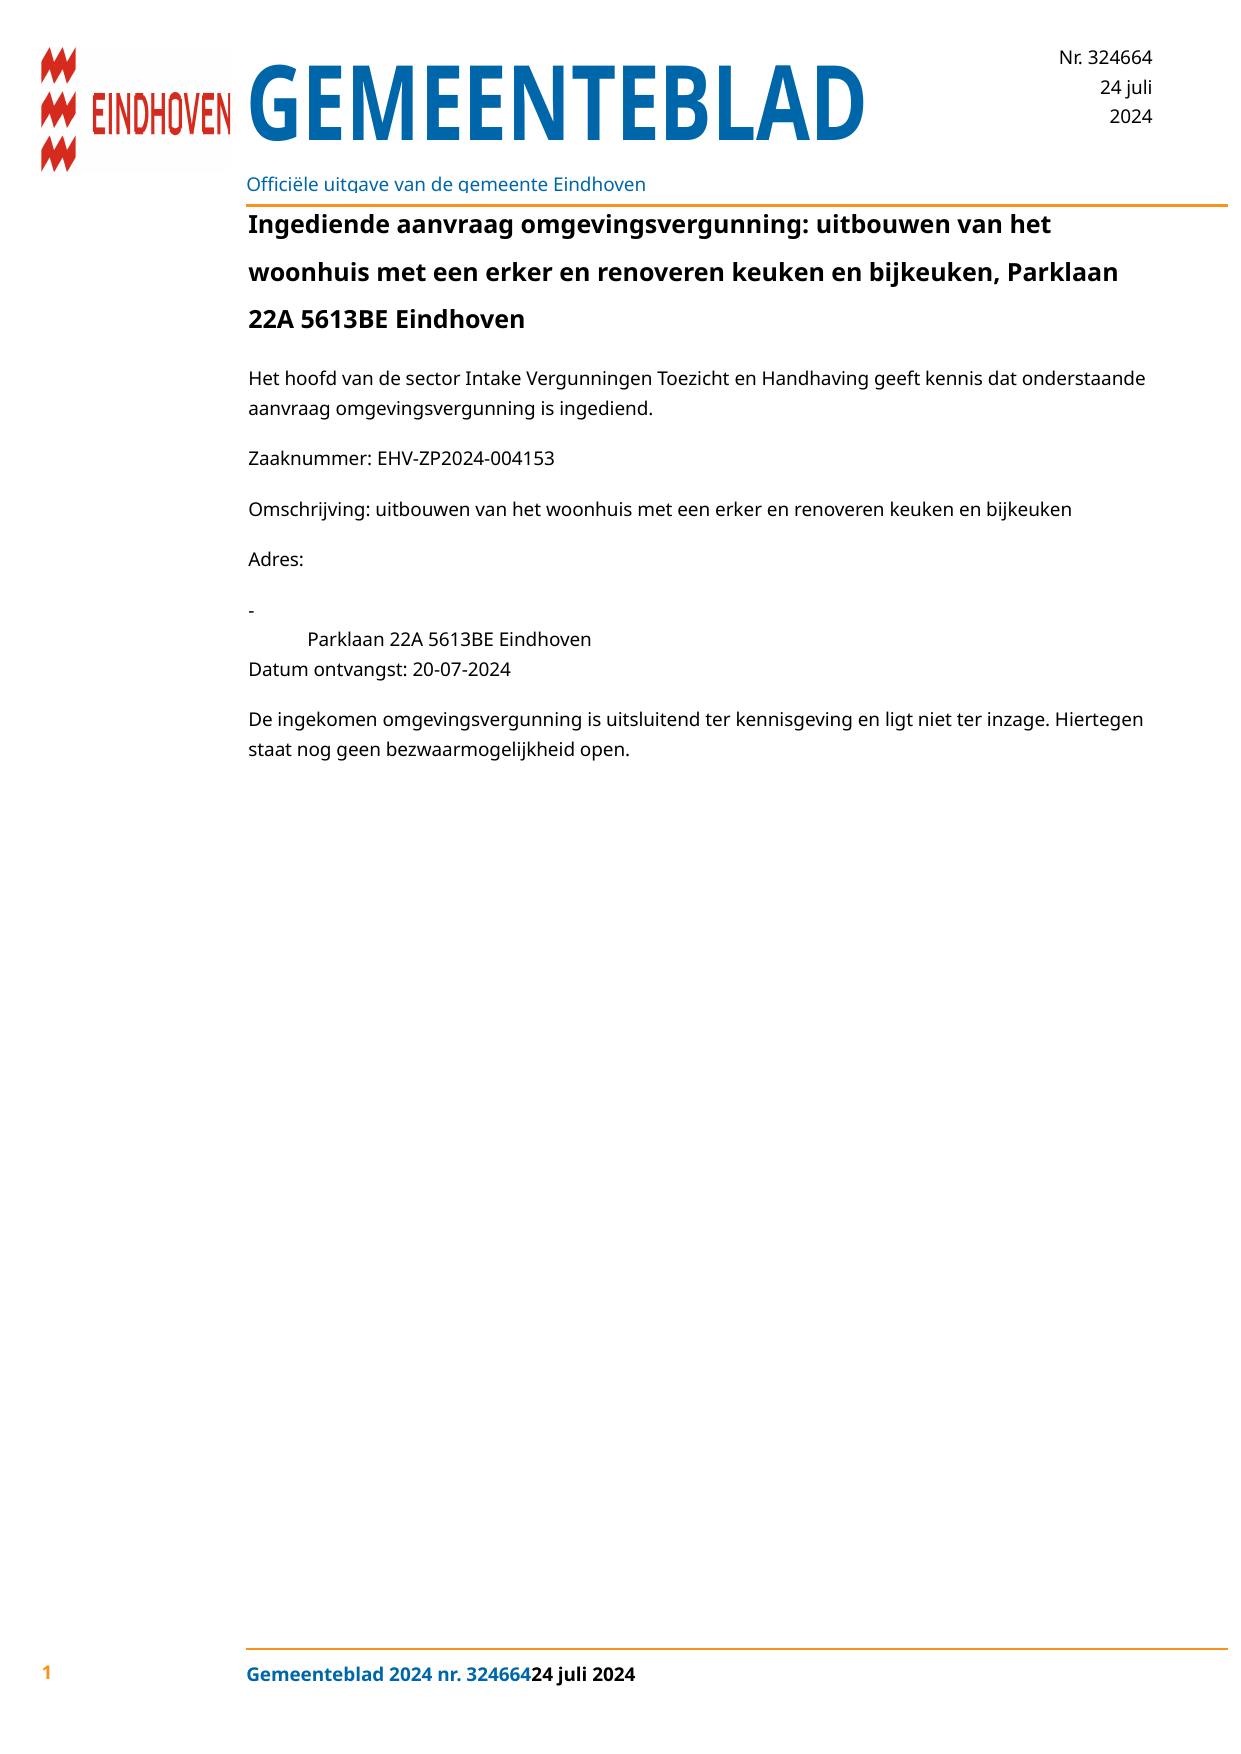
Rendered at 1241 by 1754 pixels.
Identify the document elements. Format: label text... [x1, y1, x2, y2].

text Het hoofd van de sector Intake Vergunningen Toezicht en Handhaving geeft kennis dat onderstaande aanvraag omgevingsvergunning is ingediend. [248, 366, 1152, 421]
text Adres: [248, 546, 1152, 572]
picture [41, 47, 231, 172]
text De ingekomen omgevingsvergunning is uitsluitend ter kennisgeving en ligt niet ter inzage. Hiertegen staat nog geen bezwaarmogelijkheid open. [248, 706, 1152, 762]
list Parklaan 22A 5613BE Eindhoven [248, 626, 1152, 652]
text Zaaknummer: EHV-ZP2024-004153 [248, 446, 1152, 471]
text Datum ontvangst: 20-07-2024 [248, 656, 1152, 682]
text Omschrijving: uitbouwen van het woonhuis met een erker en renoveren keuken en bijkeuken [248, 496, 1152, 522]
text Ingediende aanvraag omgevingsvergunning: uitbouwen van het woonhuis met een erker en renoveren keuken en bijkeuken, Parklaan 22A 5613BE Eindhoven [248, 207, 1152, 336]
